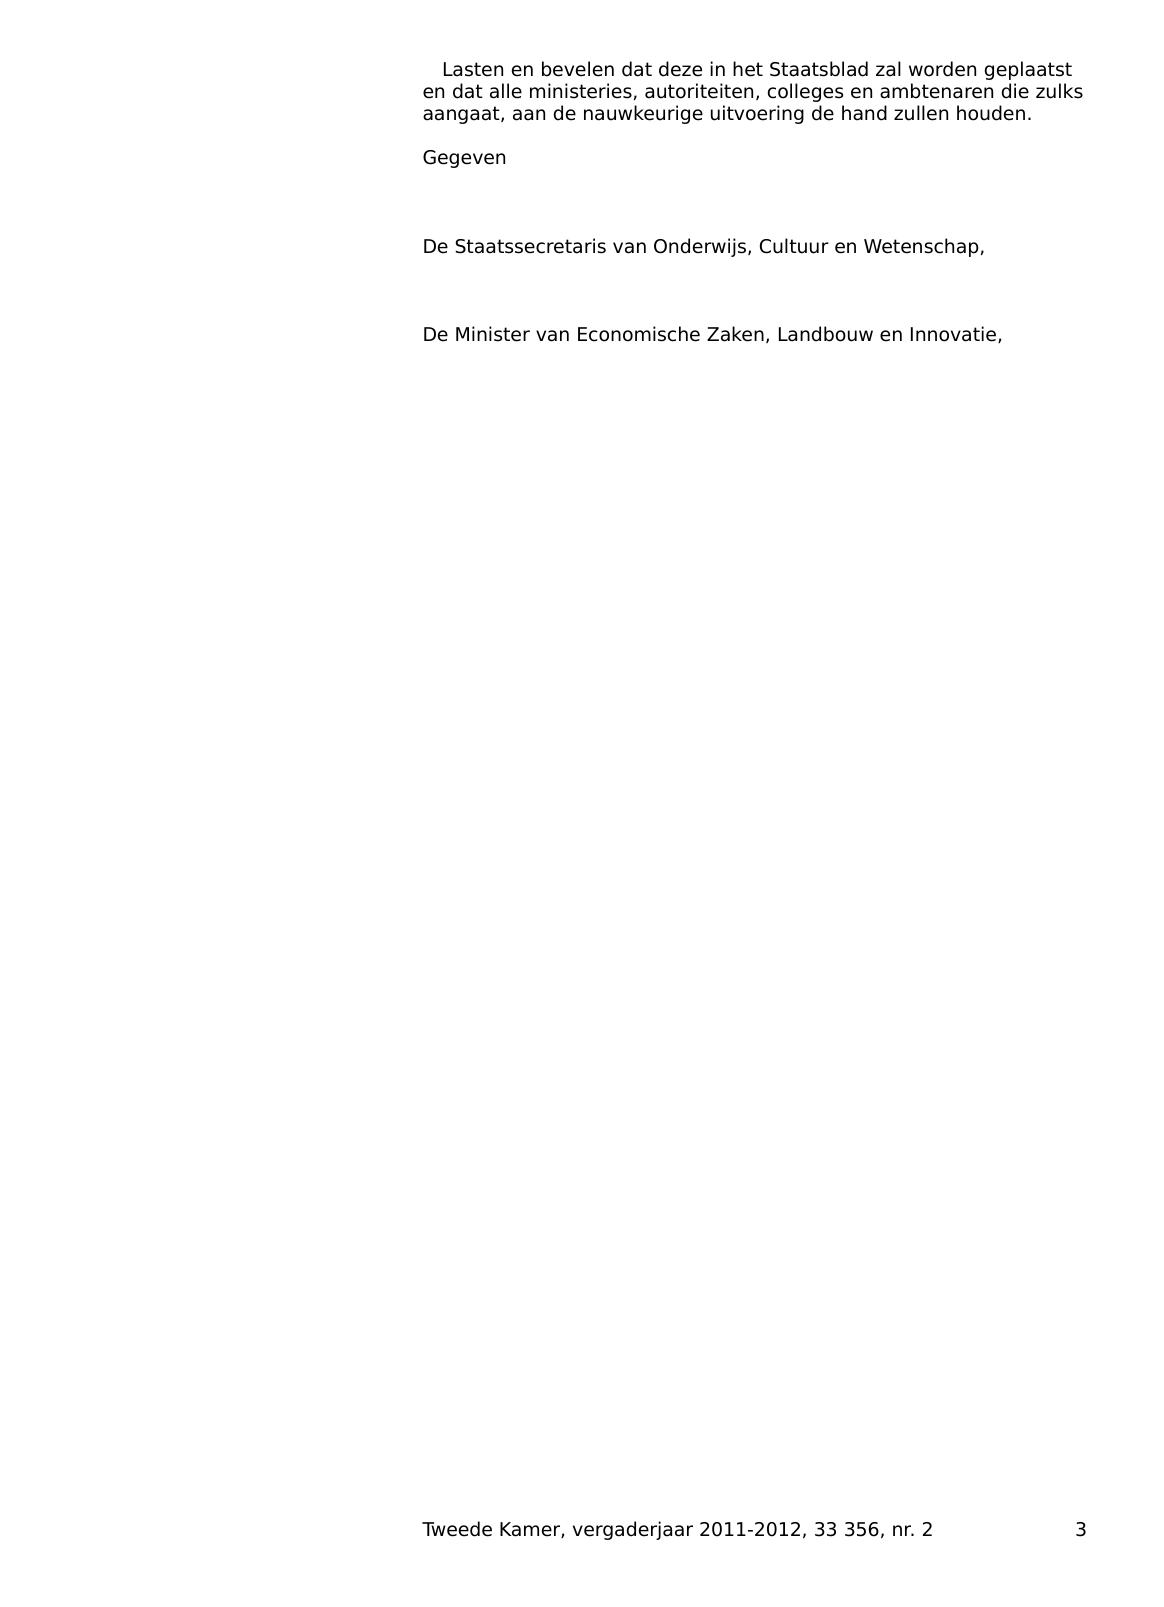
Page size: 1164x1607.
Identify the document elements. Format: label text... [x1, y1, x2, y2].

text De Staatssecretaris van Onderwijs, Cultuur en Wetenschap, [422, 236, 1087, 258]
text Gegeven [422, 147, 1087, 169]
text Lasten en bevelen dat deze in het Staatsblad zal worden geplaatst en dat alle ministeries, autoriteiten, colleges en ambtenaren die zulks aangaat, aan de nauwkeurige uitvoering de hand zullen houden. [422, 59, 1087, 125]
text De Minister van Economische Zaken, Landbouw en Innovatie, [422, 324, 1087, 346]
